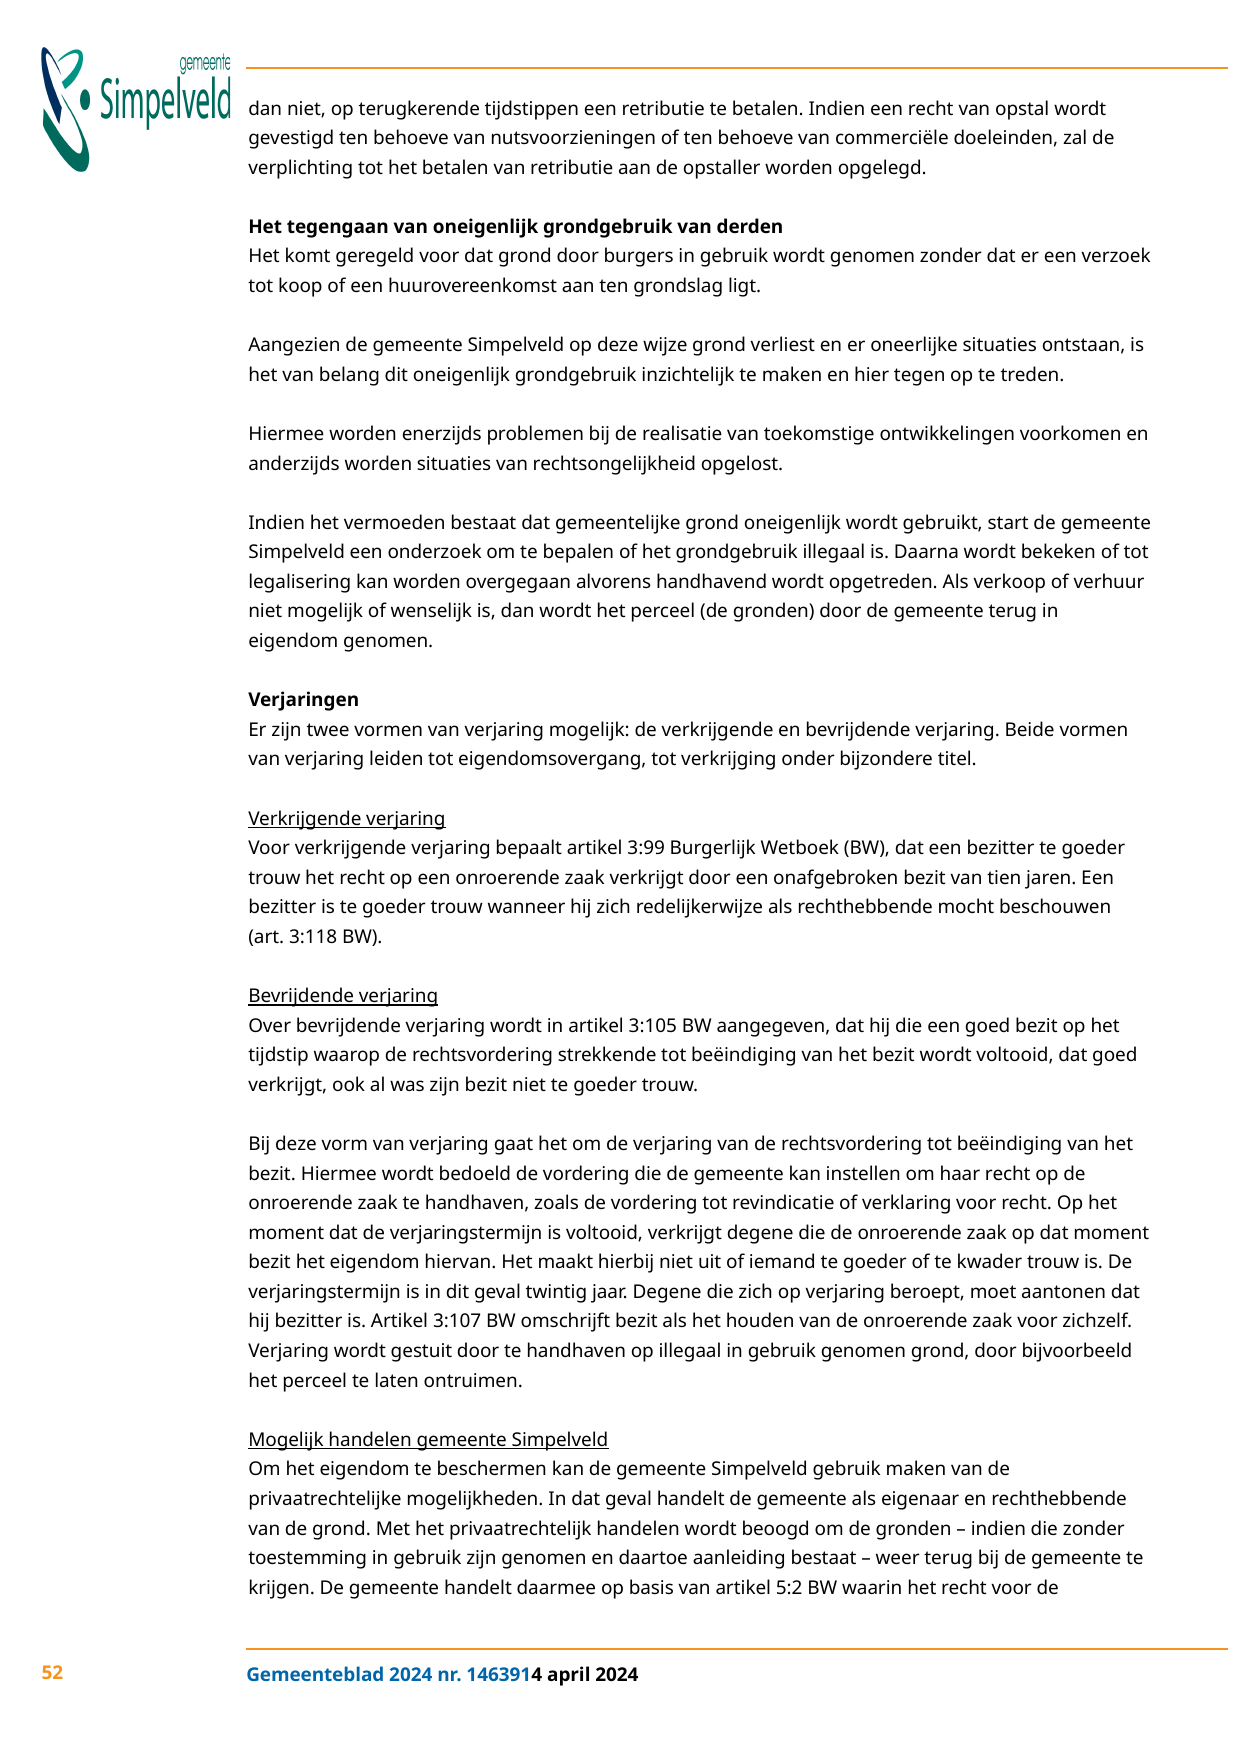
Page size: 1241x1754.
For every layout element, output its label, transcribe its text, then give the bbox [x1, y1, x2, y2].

text Verkrijgende verjaring [248, 805, 1152, 831]
text Aangezien de gemeente Simpelveld op deze wijze grond verliest en er oneerlijke situaties ontstaan, is het van belang dit oneigenlijk grondgebruik inzichtelijk te maken en hier tegen op te treden. [248, 331, 1152, 387]
text Mogelijk handelen gemeente Simpelveld [248, 1426, 1152, 1452]
text Indien het vermoeden bestaat dat gemeentelijke grond oneigenlijk wordt gebruikt, start de gemeente Simpelveld een onderzoek om te bepalen of het grondgebruik illegaal is. Daarna wordt bekeken of tot legalisering kan worden overgegaan alvorens handhavend wordt opgetreden. Als verkoop of verhuur niet mogelijk of wenselijk is, dan wordt het perceel (de gronden) door de gemeente terug in eigendom genomen. [248, 509, 1152, 653]
text Het tegengaan van oneigenlijk grondgebruik van derden [248, 213, 1152, 239]
text Het komt geregeld voor dat grond door burgers in gebruik wordt genomen zonder dat er een verzoek tot koop of een huurovereenkomst aan ten grondslag ligt. [248, 243, 1152, 298]
text Verjaringen [248, 686, 1152, 712]
text Over bevrijdende verjaring wordt in artikel 3:105 BW aangegeven, dat hij die een goed bezit op het tijdstip waarop de rechtsvordering strekkende tot beëindiging van het bezit wordt voltooid, dat goed verkrijgt, ook al was zijn bezit niet te goeder trouw. [248, 1012, 1152, 1097]
text Bij deze vorm van verjaring gaat het om de verjaring van de rechtsvordering tot beëindiging van het bezit. Hiermee wordt bedoeld de vordering die de gemeente kan instellen om haar recht op de onroerende zaak te handhaven, zoals de vordering tot revindicatie of verklaring voor recht. Op het moment dat de verjaringstermijn is voltooid, verkrijgt degene die de onroerende zaak op dat moment bezit het eigendom hiervan. Het maakt hierbij niet uit of iemand te goeder of te kwader trouw is. De verjaringstermijn is in dit geval twintig jaar. Degene die zich op verjaring beroept, moet aantonen dat hij bezitter is. Artikel 3:107 BW omschrijft bezit als het houden van de onroerende zaak voor zichzelf. Verjaring wordt gestuit door te handhaven op illegaal in gebruik genomen grond, door bijvoorbeeld het perceel te laten ontruimen. [248, 1130, 1152, 1393]
text dan niet, op terugkerende tijdstippen een retributie te betalen. Indien een recht van opstal wordt gevestigd ten behoeve van nutsvoorzieningen of ten behoeve van commerciële doeleinden, zal de verplichting tot het betalen van retributie aan de opstaller worden opgelegd. [248, 95, 1152, 180]
text Om het eigendom te beschermen kan de gemeente Simpelveld gebruik maken van de privaatrechtelijke mogelijkheden. In dat geval handelt de gemeente als eigenaar en rechthebbende van de grond. Met het privaatrechtelijk handelen wordt beoogd om de gronden – indien die zonder toestemming in gebruik zijn genomen en daartoe aanleiding bestaat – weer terug bij de gemeente te krijgen. De gemeente handelt daarmee op basis van artikel 5:2 BW waarin het recht voor de [248, 1456, 1152, 1600]
picture [41, 47, 231, 172]
text Voor verkrijgende verjaring bepaalt artikel 3:99 Burgerlijk Wetboek (BW), dat een bezitter te goeder trouw het recht op een onroerende zaak verkrijgt door een onafgebroken bezit van tien jaren. Een bezitter is te goeder trouw wanneer hij zich redelijkerwijze als rechthebbende mocht beschouwen (art. 3:118 BW). [248, 834, 1152, 949]
text Bevrijdende verjaring [248, 982, 1152, 1008]
text Er zijn twee vormen van verjaring mogelijk: de verkrijgende en bevrijdende verjaring. Beide vormen van verjaring leiden tot eigendomsovergang, tot verkrijging onder bijzondere titel. [248, 716, 1152, 771]
text Hiermee worden enerzijds problemen bij de realisatie van toekomstige ontwikkelingen voorkomen en anderzijds worden situaties van rechtsongelijkheid opgelost. [248, 420, 1152, 476]
